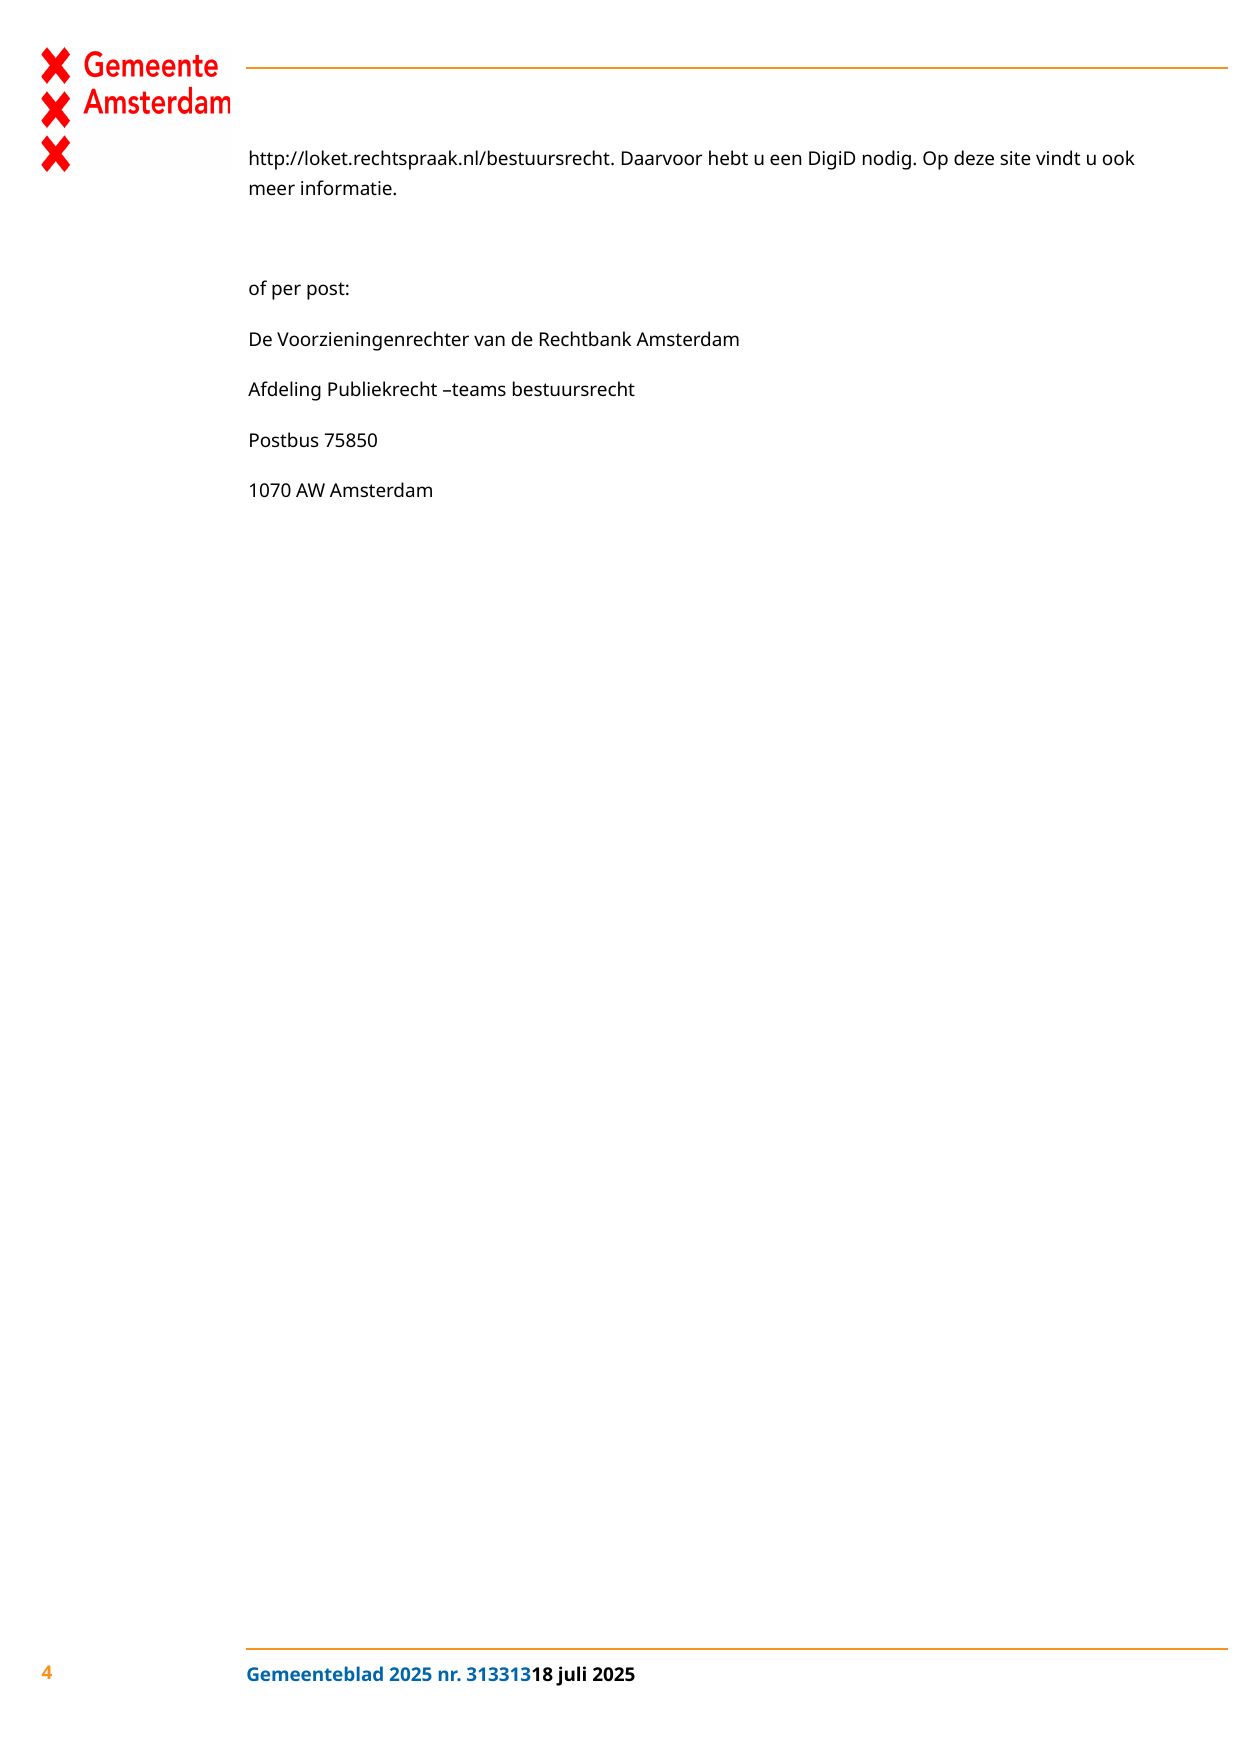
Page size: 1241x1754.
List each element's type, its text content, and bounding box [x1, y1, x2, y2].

text De Voorzieningenrechter van de Rechtbank Amsterdam [248, 326, 1152, 352]
text http://loket.rechtspraak.nl/bestuursrecht. Daarvoor hebt u een DigiD nodig. Op deze site vindt u ook meer informatie. [248, 145, 1152, 201]
picture [41, 47, 231, 172]
text of per post: [248, 276, 1152, 301]
text Postbus 75850 [248, 427, 1152, 453]
text Afdeling Publiekrecht –teams bestuursrecht [248, 376, 1152, 402]
text 1070 AW Amsterdam [248, 477, 1152, 503]
